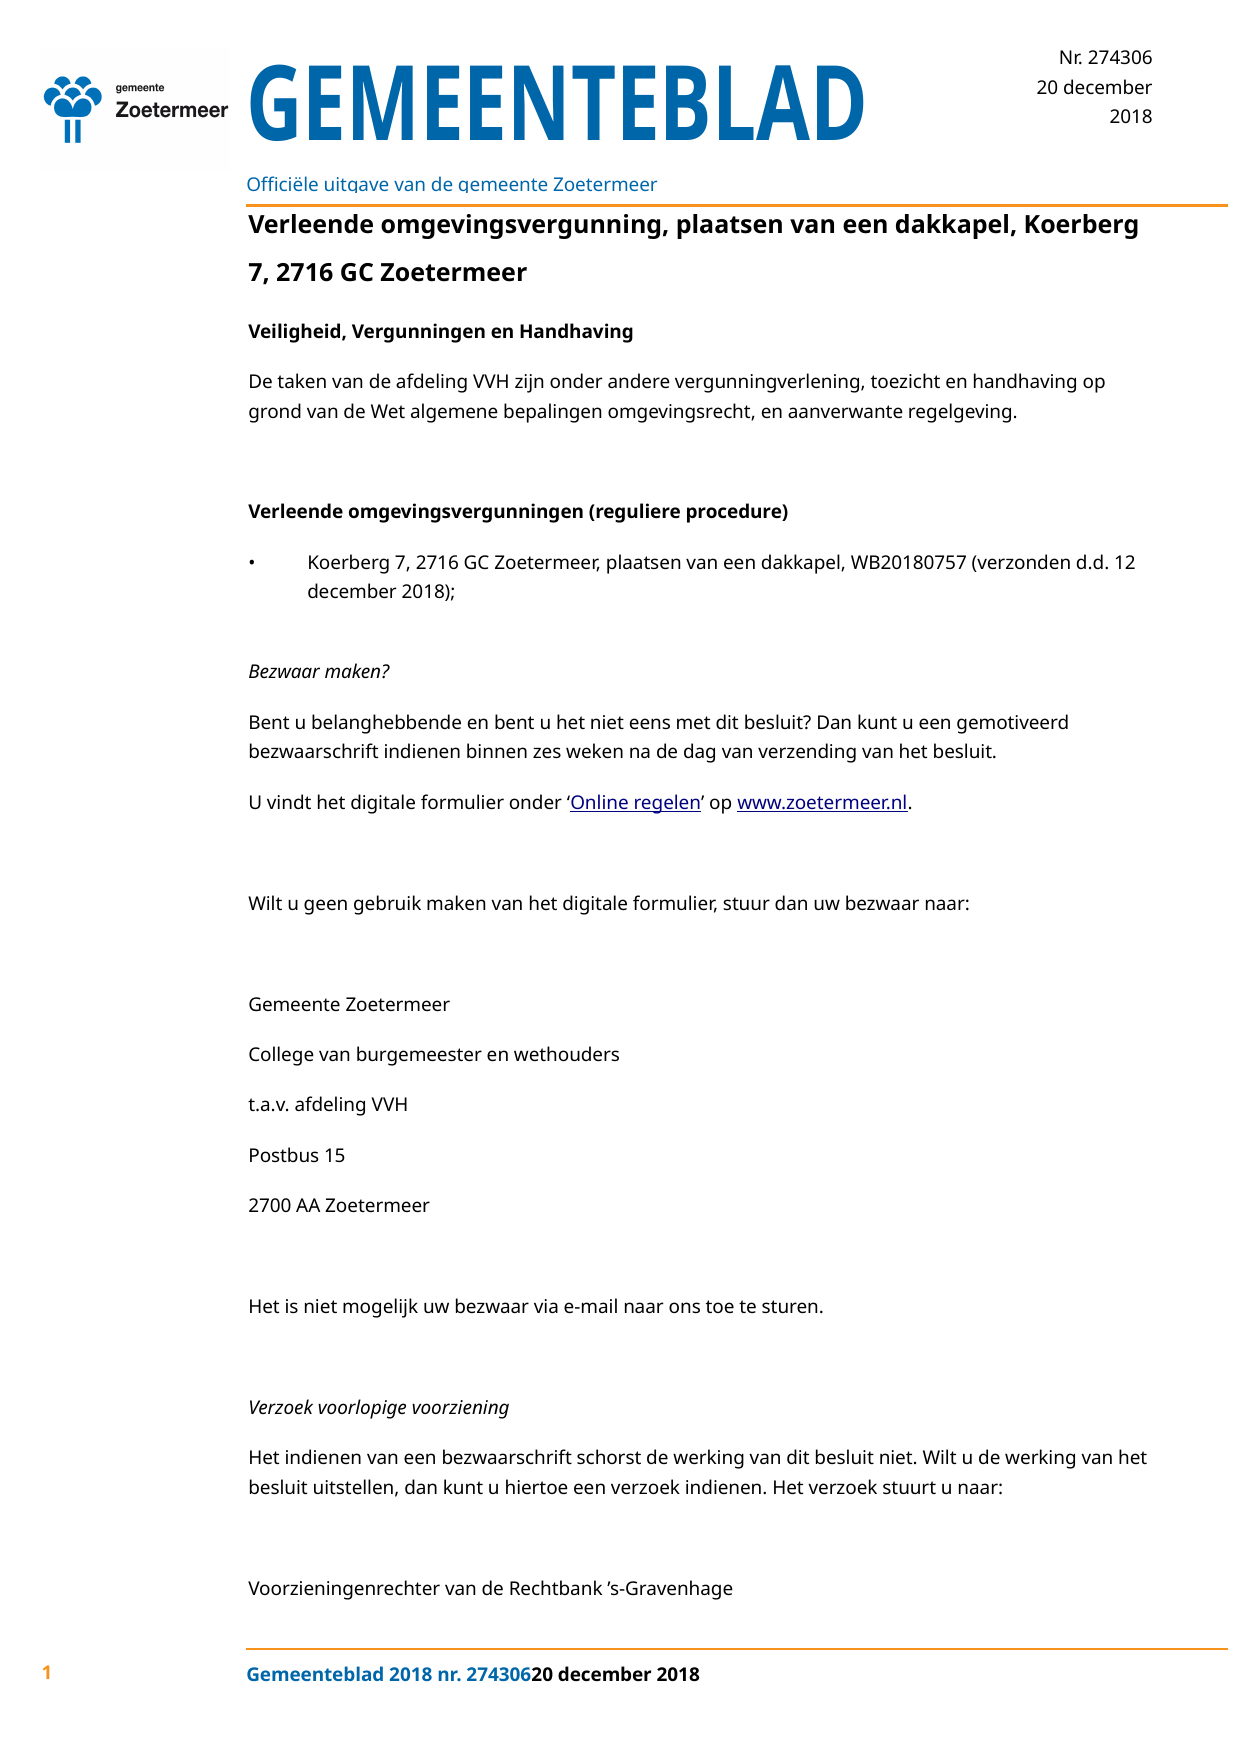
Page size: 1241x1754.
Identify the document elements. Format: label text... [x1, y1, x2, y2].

text Voorzieningenrechter van de Rechtbank ’s-Gravenhage [248, 1575, 1152, 1601]
text Veiligheid, Vergunningen en Handhaving [248, 318, 1152, 344]
text Bent u belanghebbende en bent u het niet eens met dit besluit? Dan kunt u een gemotiveerd bezwaarschrift indienen binnen zes weken na de dag van verzending van het besluit. [248, 709, 1152, 764]
text Postbus 15 [248, 1142, 1152, 1168]
text De taken van de afdeling VVH zijn onder andere vergunningverlening, toezicht en handhaving op grond van de Wet algemene bepalingen omgevingsrecht, en aanverwante regelgeving. [248, 368, 1152, 424]
text Wilt u geen gebruik maken van het digitale formulier, stuur dan uw bezwaar naar: [248, 890, 1152, 916]
picture [41, 47, 231, 172]
list Koerberg 7, 2716 GC Zoetermeer, plaatsen van een dakkapel, WB20180757 (verzonden d.d. 12 december 2018); [248, 549, 1152, 604]
text t.a.v. afdeling VVH [248, 1092, 1152, 1117]
text Gemeente Zoetermeer [248, 991, 1152, 1017]
text Bezwaar maken? [248, 659, 1152, 684]
text U vindt het digitale formulier onder ‘Online regelen’ op www.zoetermeer.nl. [248, 789, 1152, 815]
text Verleende omgevingsvergunningen (reguliere procedure) [248, 499, 1152, 524]
text 2700 AA Zoetermeer [248, 1192, 1152, 1218]
text Het is niet mogelijk uw bezwaar via e-mail naar ons toe te sturen. [248, 1293, 1152, 1319]
text Het indienen van een bezwaarschrift schorst de werking van dit besluit niet. Wilt u de werking van het besluit uitstellen, dan kunt u hiertoe een verzoek indienen. Het verzoek stuurt u naar: [248, 1444, 1152, 1500]
text Verzoek voorlopige voorziening [248, 1394, 1152, 1420]
text College van burgemeester en wethouders [248, 1041, 1152, 1067]
text Verleende omgevingsvergunning, plaatsen van een dakkapel, Koerberg 7, 2716 GC Zoetermeer [248, 207, 1152, 288]
